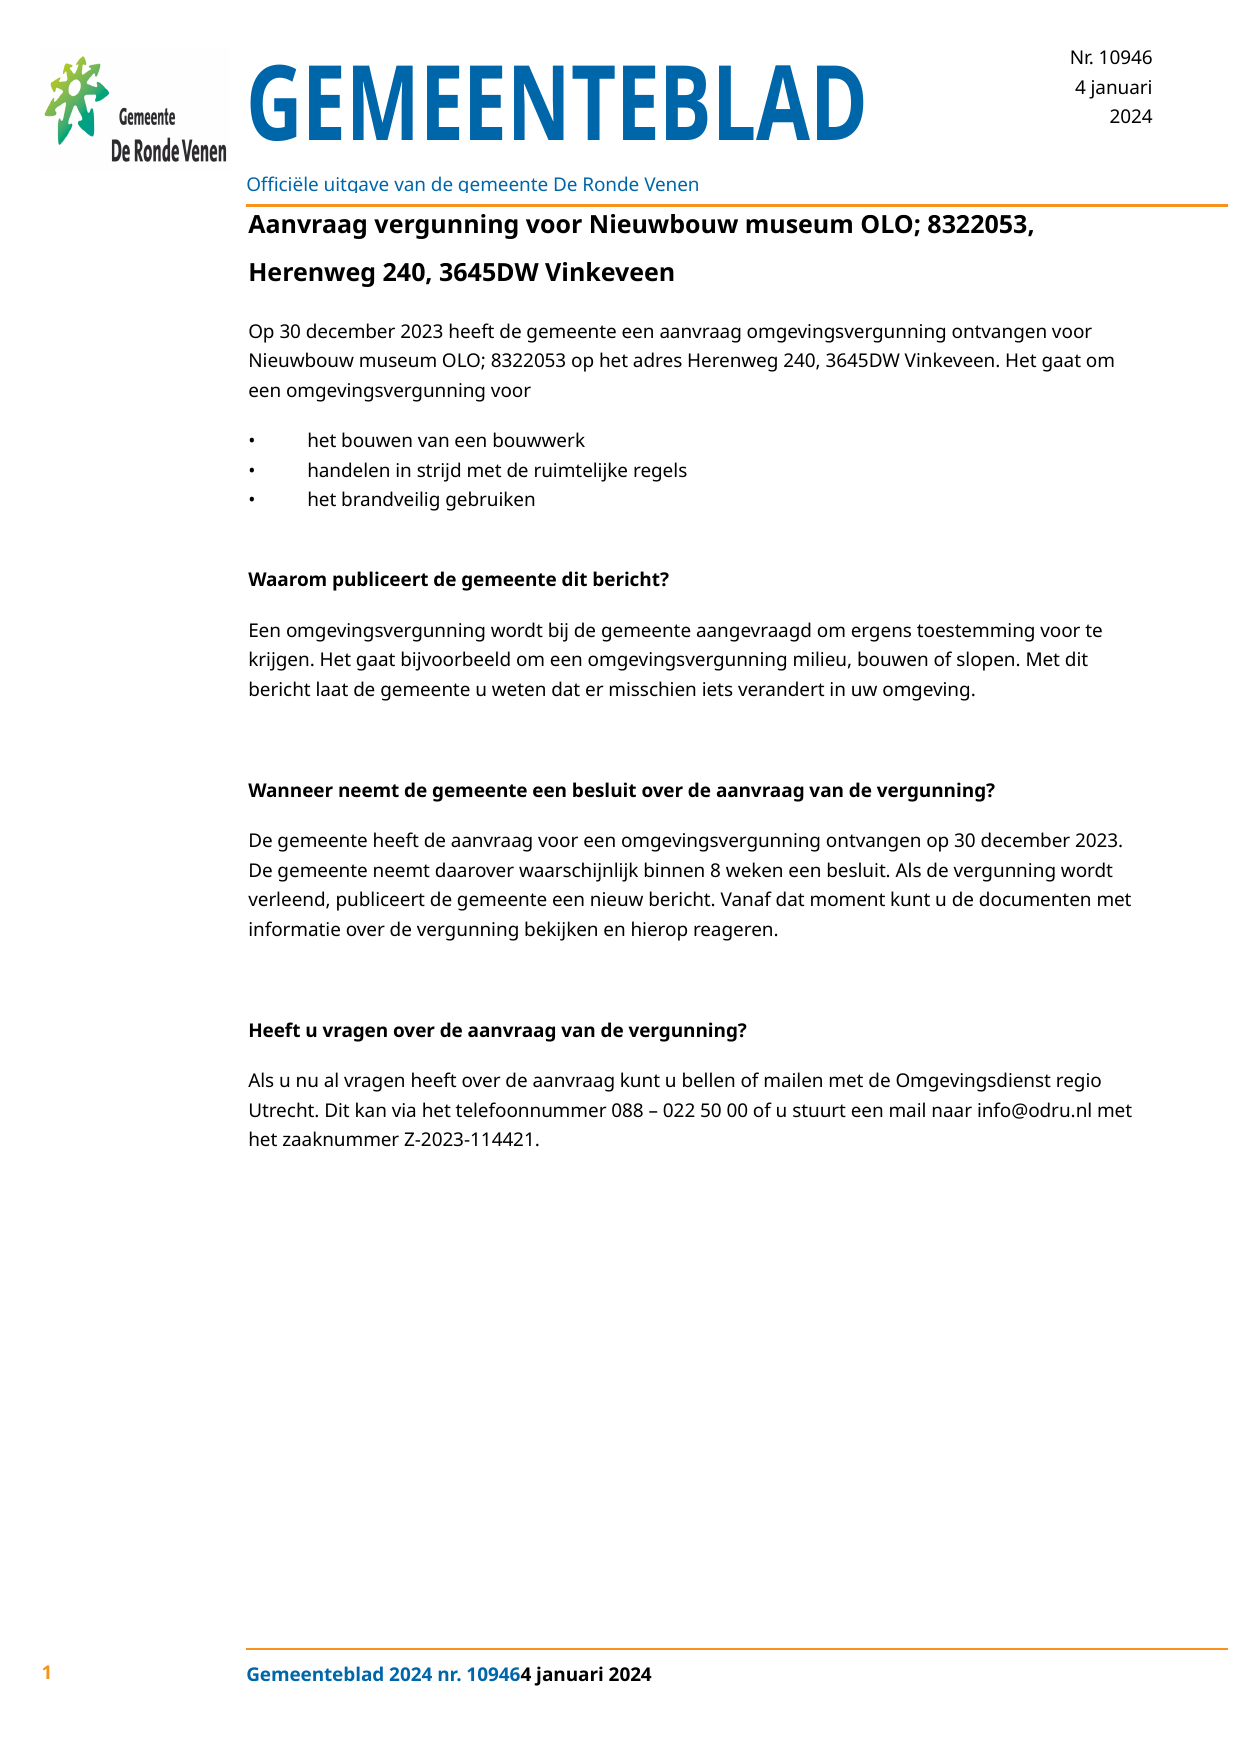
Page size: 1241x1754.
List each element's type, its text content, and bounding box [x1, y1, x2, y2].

text Als u nu al vragen heeft over de aanvraag kunt u bellen of mailen met de Omgevingsdienst regio Utrecht. Dit kan via het telefoonnummer 088 – 022 50 00 of u stuurt een mail naar info@odru.nl met het zaaknummer Z-2023-114421. [248, 1067, 1152, 1152]
text De gemeente heeft de aanvraag voor een omgevingsvergunning ontvangen op 30 december 2023. De gemeente neemt daarover waarschijnlijk binnen 8 weken een besluit. Als de vergunning wordt verleend, publiceert de gemeente een nieuw bericht. Vanaf dat moment kunt u de documenten met informatie over de vergunning bekijken en hierop reageren. [248, 827, 1152, 942]
list het brandveilig gebruiken [248, 487, 1152, 512]
text Waarom publiceert de gemeente dit bericht? [248, 567, 1152, 592]
list het bouwen van een bouwwerk [248, 427, 1152, 453]
picture [41, 47, 231, 172]
text Heeft u vragen over de aanvraag van de vergunning? [248, 1017, 1152, 1043]
list handelen in strijd met de ruimtelijke regels [248, 457, 1152, 483]
text Op 30 december 2023 heeft de gemeente een aanvraag omgevingsvergunning ontvangen voor Nieuwbouw museum OLO; 8322053 op het adres Herenweg 240, 3645DW Vinkeveen. Het gaat om een omgevingsvergunning voor [248, 318, 1152, 403]
text Wanneer neemt de gemeente een besluit over de aanvraag van de vergunning? [248, 777, 1152, 803]
text Een omgevingsvergunning wordt bij de gemeente aangevraagd om ergens toestemming voor te krijgen. Het gaat bijvoorbeeld om een omgevingsvergunning milieu, bouwen of slopen. Met dit bericht laat de gemeente u weten dat er misschien iets verandert in uw omgeving. [248, 617, 1152, 702]
text Aanvraag vergunning voor Nieuwbouw museum OLO; 8322053, Herenweg 240, 3645DW Vinkeveen [248, 207, 1152, 288]
